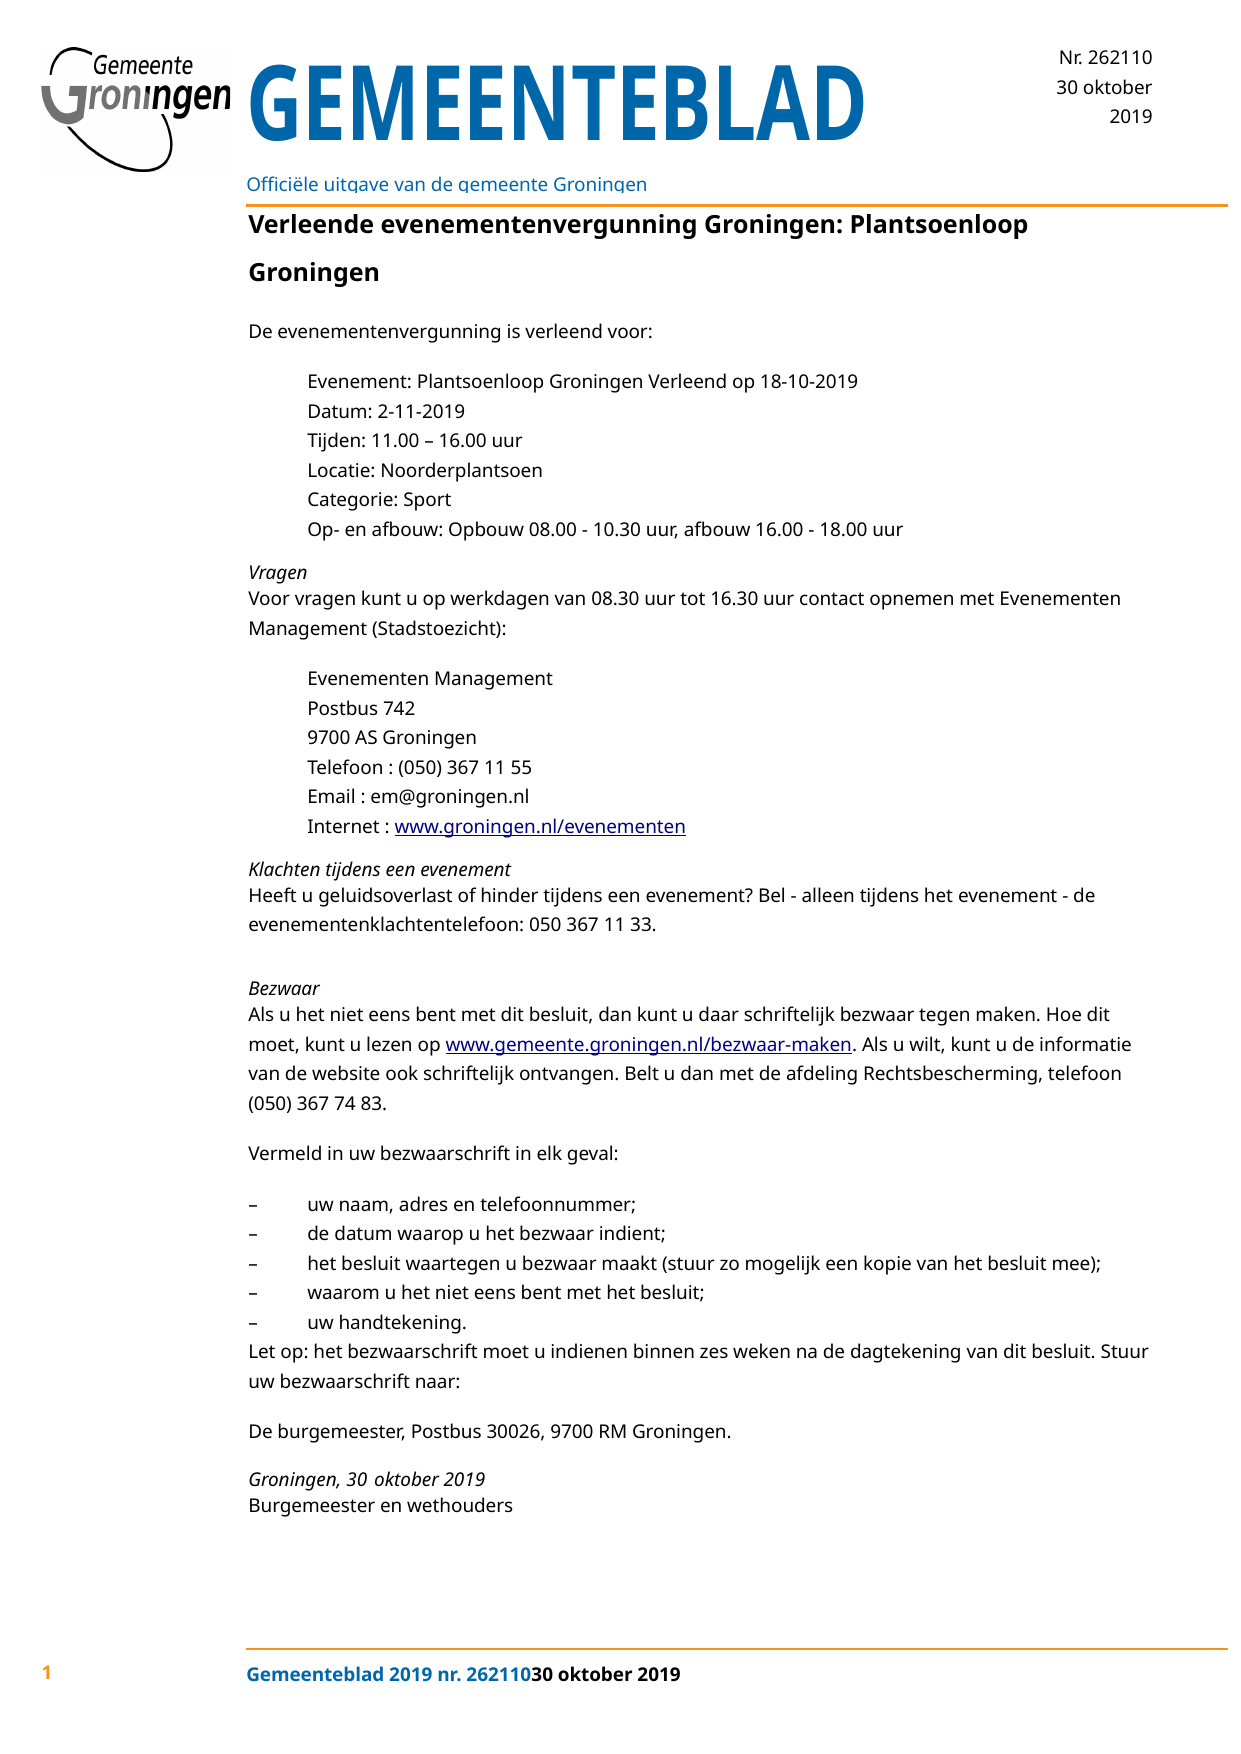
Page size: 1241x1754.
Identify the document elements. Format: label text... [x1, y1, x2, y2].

list uw naam, adres en telefoonnummer; [248, 1191, 1152, 1216]
text Klachten tijdens een evenement [248, 856, 1152, 882]
list Evenementen Management [248, 665, 1152, 691]
list waarom u het niet eens bent met het besluit; [248, 1279, 1152, 1305]
list Evenement: Plantsoenloop Groningen Verleend op 18-10-2019 [248, 368, 1152, 394]
text Voor vragen kunt u op werkdagen van 08.30 uur tot 16.30 uur contact opnemen met Evenementen Management (Stadstoezicht): [248, 585, 1152, 640]
text Als u het niet eens bent met dit besluit, dan kunt u daar schriftelijk bezwaar tegen maken. Hoe dit moet, kunt u lezen op www.gemeente.groningen.nl/bezwaar-maken. Als u wilt, kunt u de informatie van de website ook schriftelijk ontvangen. Belt u dan met de afdeling Rechtsbescherming, telefoon (050) 367 74 83. [248, 1001, 1152, 1116]
text Burgemeester en wethouders [248, 1492, 1152, 1518]
list Internet : www.groningen.nl/evenementen [248, 813, 1152, 839]
list Datum: 2-11-2019 [248, 398, 1152, 424]
list Locatie: Noorderplantsoen [248, 457, 1152, 483]
text Verleende evenementenvergunning Groningen: Plantsoenloop Groningen [248, 207, 1152, 288]
list 9700 AS Groningen [248, 724, 1152, 750]
text Let op: het bezwaarschrift moet u indienen binnen zes weken na de dagtekening van dit besluit. Stuur uw bezwaarschrift naar: [248, 1339, 1152, 1394]
list Op- en afbouw: Opbouw 08.00 - 10.30 uur, afbouw 16.00 - 18.00 uur [248, 516, 1152, 542]
list Categorie: Sport [248, 487, 1152, 512]
text De evenementenvergunning is verleend voor: [248, 318, 1152, 344]
list Telefoon : (050) 367 11 55 [248, 754, 1152, 779]
list uw handtekening. [248, 1309, 1152, 1335]
picture [41, 47, 231, 172]
list de datum waarop u het bezwaar indient; [248, 1220, 1152, 1246]
text Groningen, 30 oktober 2019 [248, 1466, 1152, 1492]
text De burgemeester, Postbus 30026, 9700 RM Groningen. [248, 1419, 1152, 1444]
list Postbus 742 [248, 695, 1152, 720]
text Vermeld in uw bezwaarschrift in elk geval: [248, 1140, 1152, 1166]
list Email : em@groningen.nl [248, 783, 1152, 809]
list Tijden: 11.00 – 16.00 uur [248, 427, 1152, 453]
text Bezwaar [248, 975, 1152, 1001]
text Vragen [248, 559, 1152, 585]
list het besluit waartegen u bezwaar maakt (stuur zo mogelijk een kopie van het besluit mee); [248, 1250, 1152, 1276]
text Heeft u geluidsoverlast of hinder tijdens een evenement? Bel - alleen tijdens het evenement - de evenementenklachtentelefoon: 050 367 11 33. [248, 882, 1152, 937]
